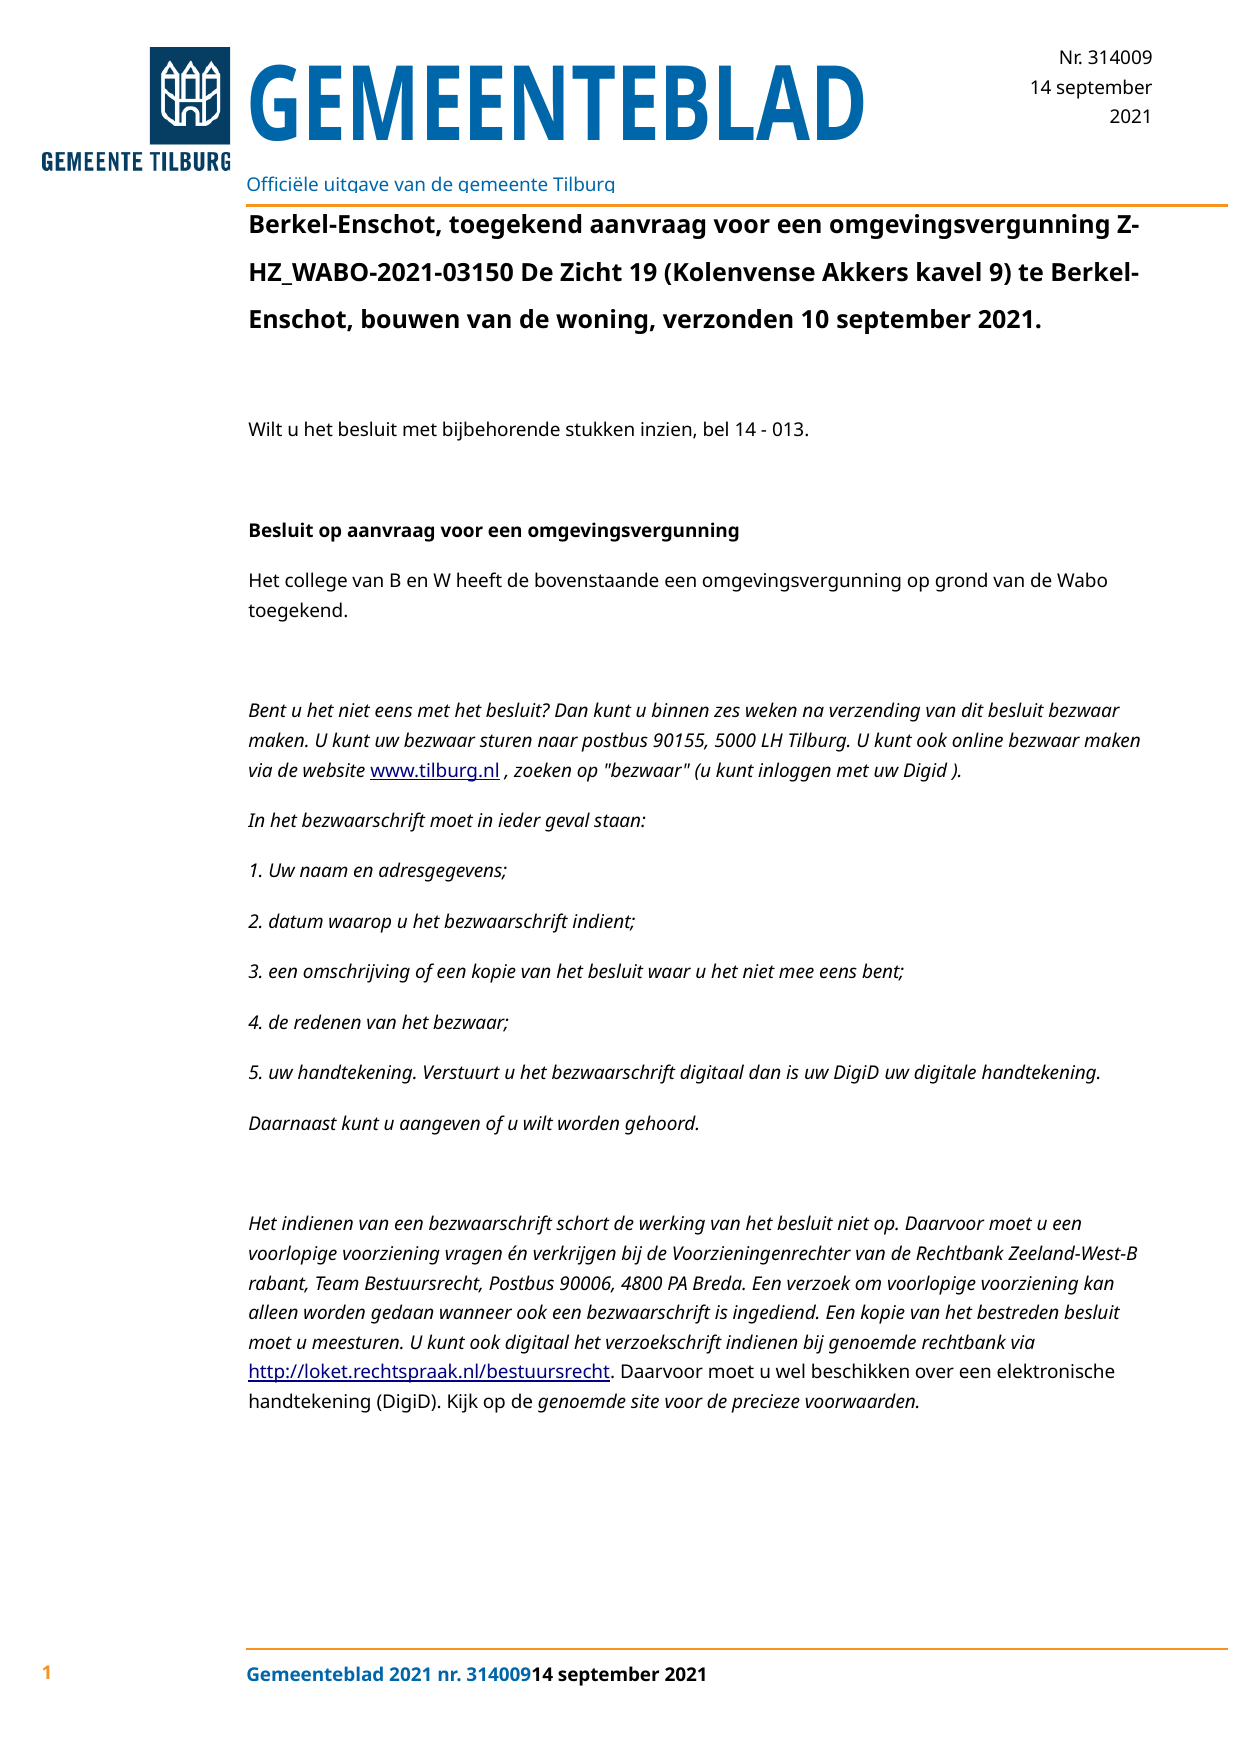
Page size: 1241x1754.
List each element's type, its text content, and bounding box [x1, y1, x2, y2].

text 5. uw handtekening. Verstuurt u het bezwaarschrift digitaal dan is uw DigiD uw digitale handtekening. [248, 1059, 1152, 1085]
text Wilt u het besluit met bijbehorende stukken inzien, bel 14 - 013. [248, 416, 1152, 442]
text 2. datum waarop u het bezwaarschrift indient; [248, 908, 1152, 934]
text In het bezwaarschrift moet in ieder geval staan: [248, 807, 1152, 833]
text Het college van B en W heeft de bovenstaande een omgevingsvergunning op grond van de Wabo toegekend. [248, 567, 1152, 622]
text 3. een omschrijving of een kopie van het besluit waar u het niet mee eens bent; [248, 958, 1152, 984]
text Bent u het niet eens met het besluit? Dan kunt u binnen zes weken na verzending van dit besluit bezwaar maken. U kunt uw bezwaar sturen naar postbus 90155, 5000 LH Tilburg. U kunt ook online bezwaar maken via de website www.tilburg.nl , zoeken op "bezwaar" (u kunt inloggen met uw Digid ). [248, 698, 1152, 782]
text Daarnaast kunt u aangeven of u wilt worden gehoord. [248, 1110, 1152, 1135]
text Besluit op aanvraag voor een omgevingsvergunning [248, 517, 1152, 542]
text 4. de redenen van het bezwaar; [248, 1009, 1152, 1034]
picture [41, 47, 231, 172]
text Berkel-Enschot, toegekend aanvraag voor een omgevingsvergunning Z-HZ_WABO-2021-03150 De Zicht 19 (Kolenvense Akkers kavel 9) te Berkel-Enschot, bouwen van de woning, verzonden 10 september 2021. [248, 207, 1152, 336]
text 1. Uw naam en adresgegevens; [248, 858, 1152, 883]
text Het indienen van een bezwaarschrift schort de werking van het besluit niet op. Daarvoor moet u een voorlopige voorziening vragen én verkrijgen bij de Voorzieningenrechter van de Rechtbank Zeeland-West-B rabant, Team Bestuursrecht, Postbus 90006, 4800 PA Breda. Een verzoek om voorlopige voorziening kan alleen worden gedaan wanneer ook een bezwaarschrift is ingediend. Een kopie van het bestreden besluit moet u meesturen. U kunt ook digitaal het verzoekschrift indienen bij genoemde rechtbank via http://loket.rechtspraak.nl/bestuursrecht. Daarvoor moet u wel beschikken over een elektronische handtekening (DigiD). Kijk op de genoemde site voor de precieze voorwaarden. [248, 1211, 1152, 1414]
